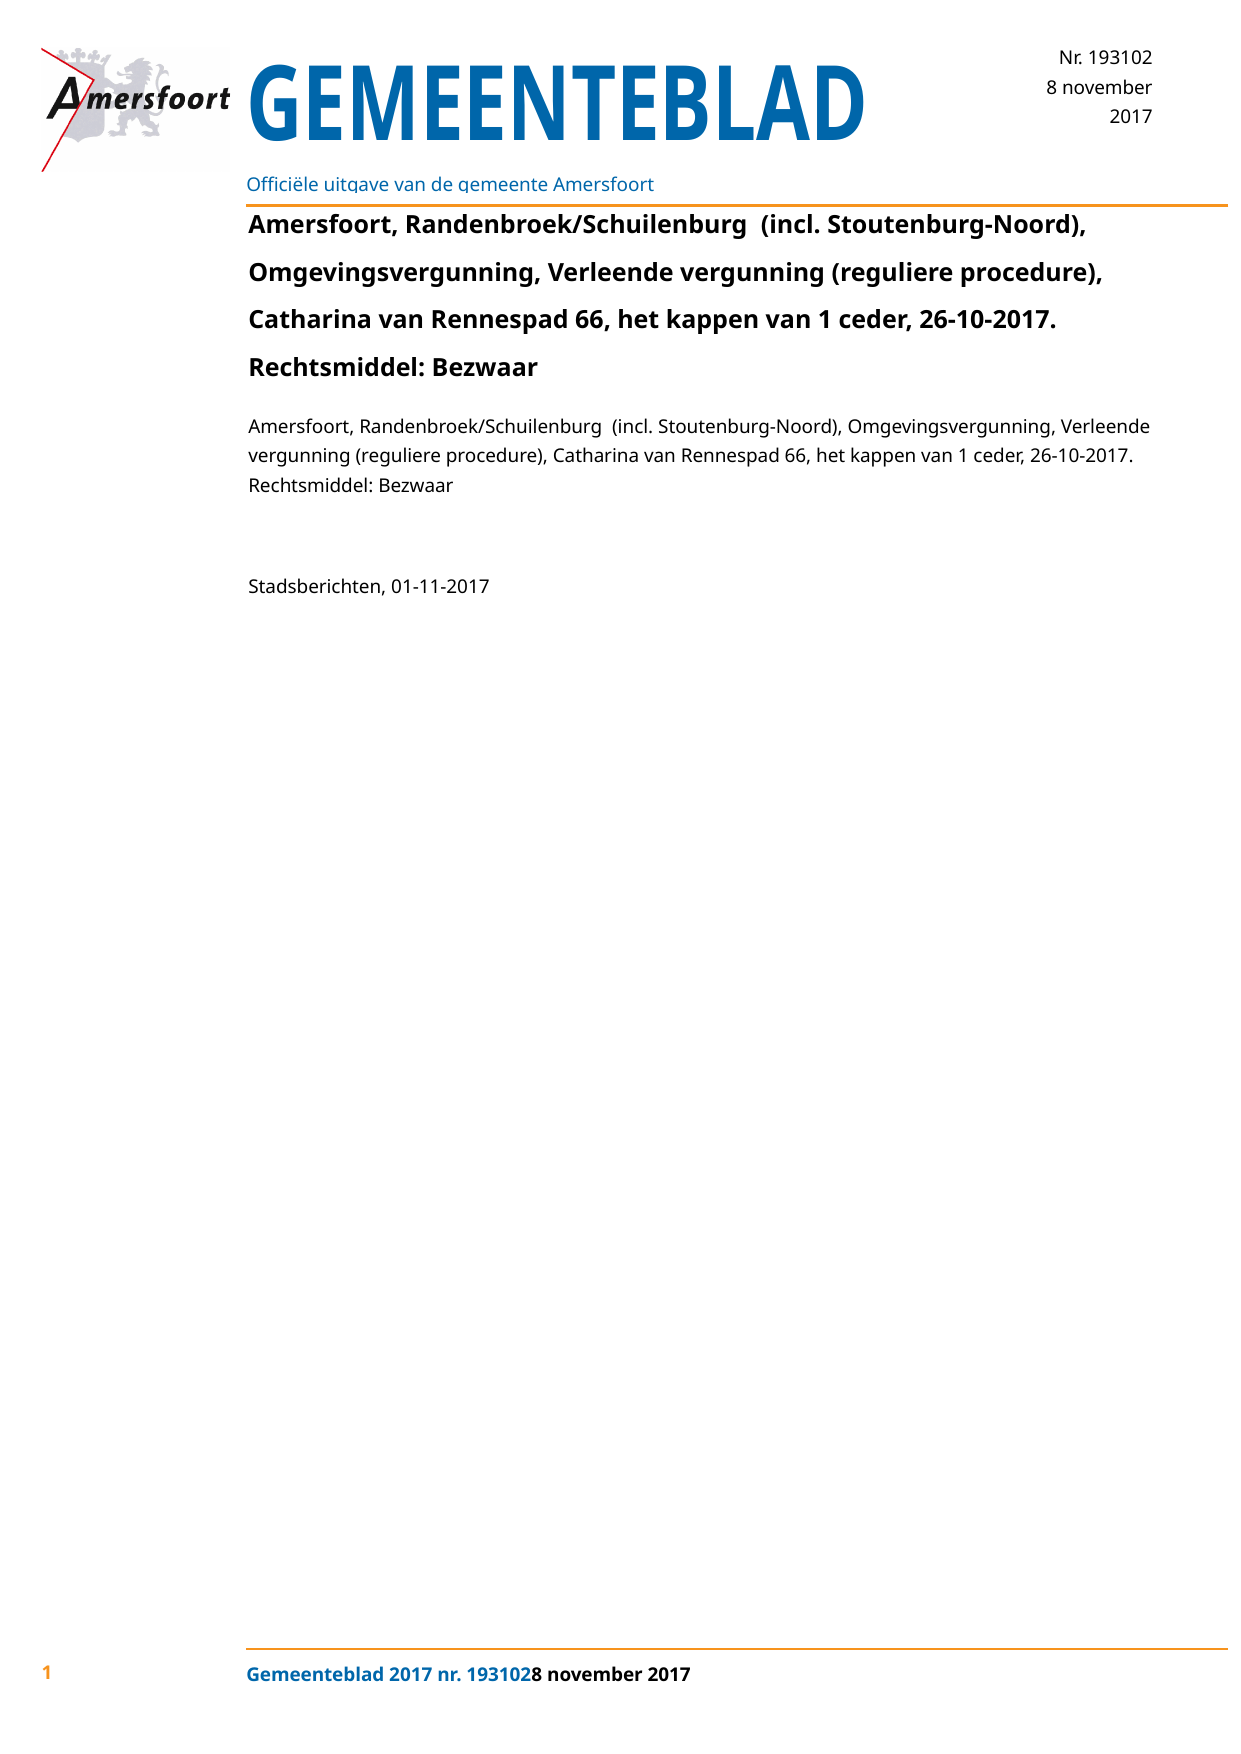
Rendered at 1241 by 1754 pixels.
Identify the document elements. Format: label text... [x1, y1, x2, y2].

text Stadsberichten, 01-11-2017 [248, 573, 1152, 599]
text Amersfoort, Randenbroek/Schuilenburg (incl. Stoutenburg-Noord), Omgevingsvergunning, Verleende vergunning (reguliere procedure), Catharina van Rennespad 66, het kappen van 1 ceder, 26-10-2017. Rechtsmiddel: Bezwaar [248, 413, 1152, 498]
picture [41, 47, 231, 172]
text Amersfoort, Randenbroek/Schuilenburg (incl. Stoutenburg-Noord), Omgevingsvergunning, Verleende vergunning (reguliere procedure), Catharina van Rennespad 66, het kappen van 1 ceder, 26-10-2017. Rechtsmiddel: Bezwaar [248, 207, 1152, 384]
